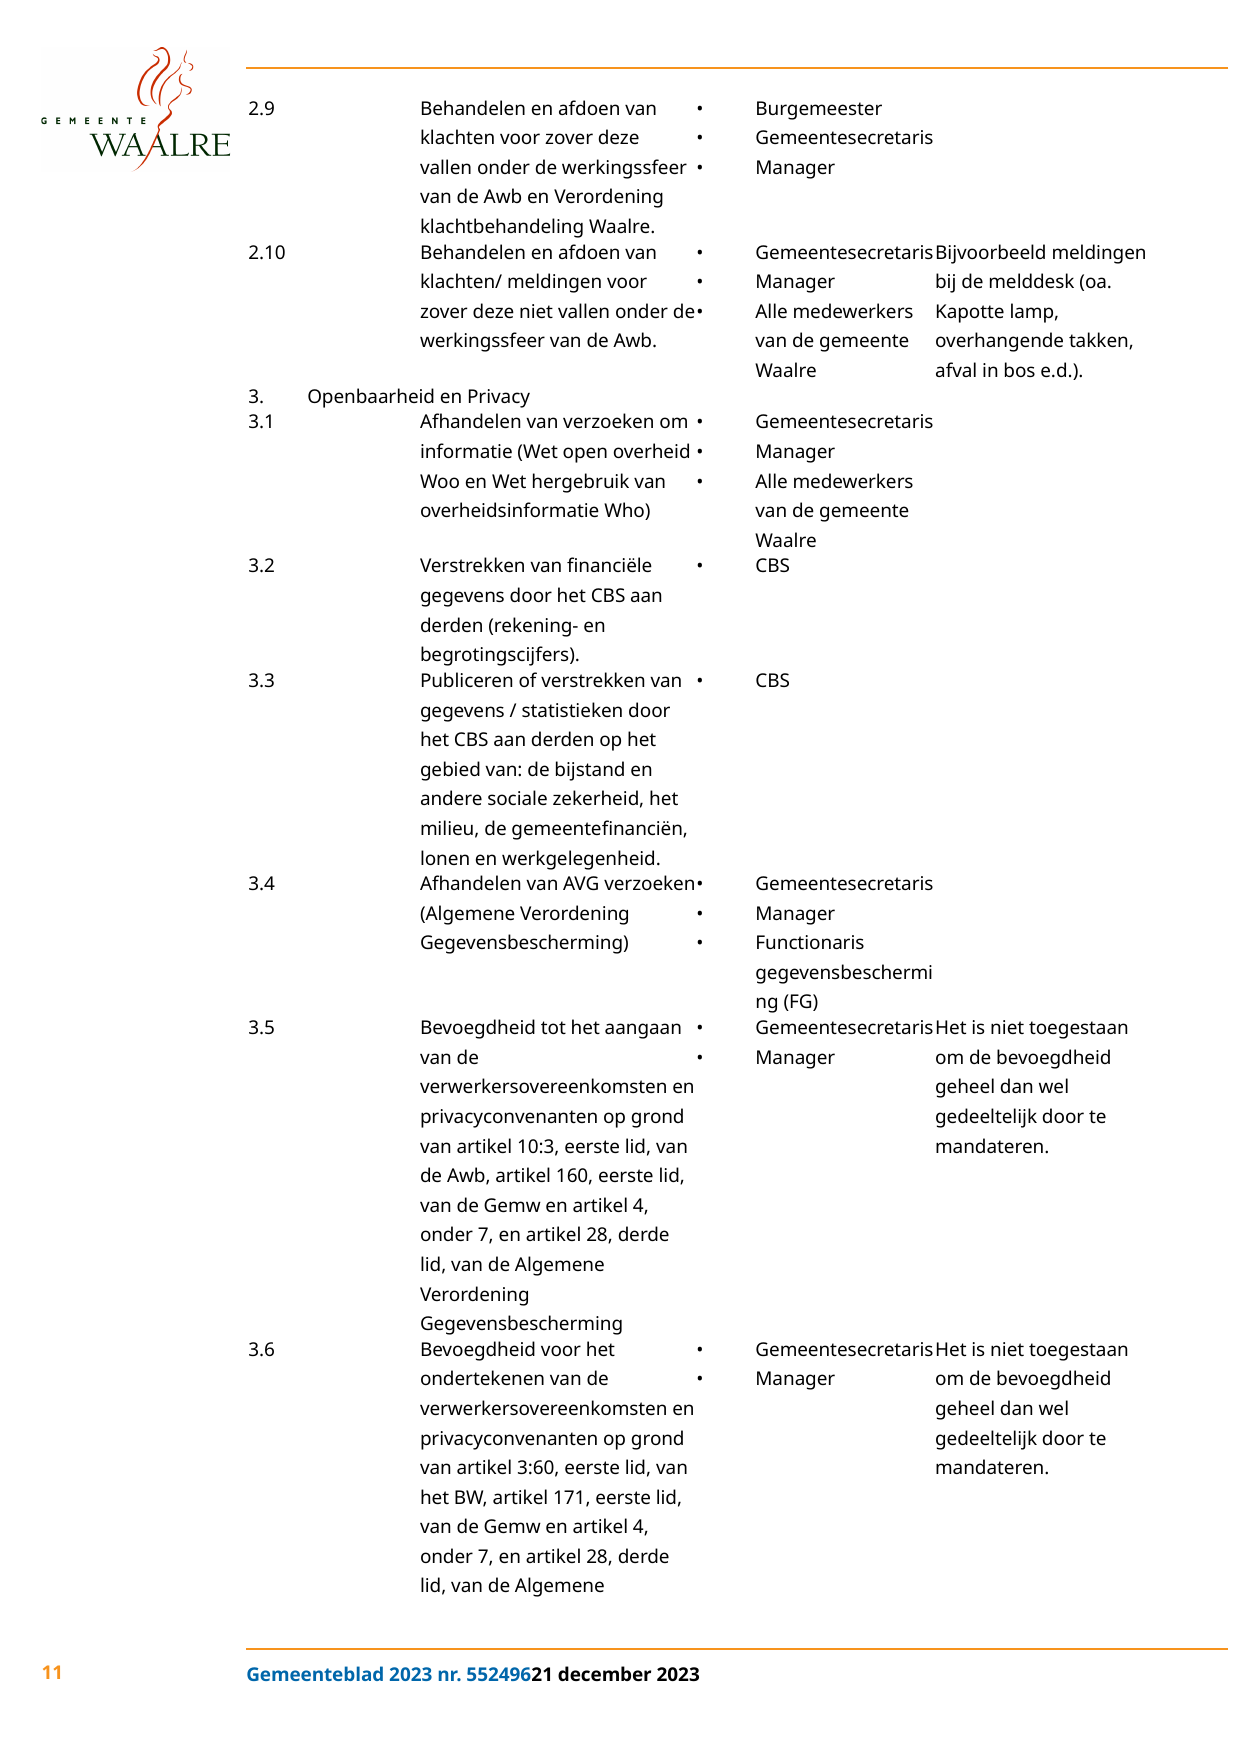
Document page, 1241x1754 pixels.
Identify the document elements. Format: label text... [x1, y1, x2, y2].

table_cell Bevoegdheid tot het aangaan van de verwerkersovereenkomsten en privacyconvenanten op grond van artikel 10:3, eerste lid, van de Awb, artikel 160, eerste lid, van de Gemw en artikel 4, onder 7, en artikel 28, derde lid, van de Algemene Verordening Gegevensbescherming [420, 1015, 696, 1336]
table_cell 3.5 [248, 1015, 420, 1336]
picture [41, 47, 231, 172]
table_cell Burgemeester Gemeentesecretaris Manager [696, 95, 935, 239]
table_cell Het is niet toegestaan om de bevoegdheid geheel dan wel gedeeltelijk door te mandateren. [935, 1015, 1152, 1336]
table_cell 3.1 [248, 409, 420, 553]
table_cell Gemeentesecretaris Manager [696, 1015, 935, 1336]
table_cell Publiceren of verstrekken van gegevens / statistieken door het CBS aan derden op het gebied van: de bijstand en andere sociale zekerheid, het milieu, de gemeentefinanciën, lonen en werkgelegenheid. [420, 667, 696, 870]
table_cell CBS [696, 667, 935, 870]
table_cell Openbaarheid en Privacy [248, 383, 1152, 409]
table_cell Gemeentesecretaris Manager Functionaris gegevensbescherming (FG) [696, 870, 935, 1014]
table_cell [935, 409, 1152, 553]
table_cell Het is niet toegestaan om de bevoegdheid geheel dan wel gedeeltelijk door te mandateren. [935, 1336, 1152, 1598]
table_cell Gemeentesecretaris Manager Alle medewerkers van de gemeente Waalre [696, 239, 935, 383]
table_cell Behandelen en afdoen van klachten voor zover deze vallen onder de werkingssfeer van de Awb en Verordening klachtbehandeling Waalre. [420, 95, 696, 239]
table_cell Afhandelen van AVG verzoeken (Algemene Verordening Gegevensbescherming) [420, 870, 696, 1014]
table_cell Behandelen en afdoen van klachten/ meldingen voor zover deze niet vallen onder de werkingssfeer van de Awb. [420, 239, 696, 383]
table_cell [935, 667, 1152, 870]
table_cell Gemeentesecretaris Manager Alle medewerkers van de gemeente Waalre [696, 409, 935, 553]
table_cell 2.10 [248, 239, 420, 383]
table_cell Bijvoorbeeld meldingen bij de melddesk (oa. Kapotte lamp, overhangende takken, afval in bos e.d.). [935, 239, 1152, 383]
table_cell Bevoegdheid voor het ondertekenen van de verwerkersovereenkomsten en privacyconvenanten op grond van artikel 3:60, eerste lid, van het BW, artikel 171, eerste lid, van de Gemw en artikel 4, onder 7, en artikel 28, derde lid, van de Algemene [420, 1336, 696, 1598]
table_cell Verstrekken van financiële gegevens door het CBS aan derden (rekening- en begrotingscijfers). [420, 553, 696, 667]
table_cell Gemeentesecretaris Manager [696, 1336, 935, 1598]
table_cell 3.3 [248, 667, 420, 870]
table_cell 2.9 [248, 95, 420, 239]
table_cell [935, 553, 1152, 667]
table_cell [935, 95, 1152, 239]
table_cell 3.6 [248, 1336, 420, 1598]
table_cell Afhandelen van verzoeken om informatie (Wet open overheid Woo en Wet hergebruik van overheidsinformatie Who) [420, 409, 696, 553]
table_cell [935, 870, 1152, 1014]
table_cell 3.4 [248, 870, 420, 1014]
table_cell 3.2 [248, 553, 420, 667]
table_cell CBS [696, 553, 935, 667]
